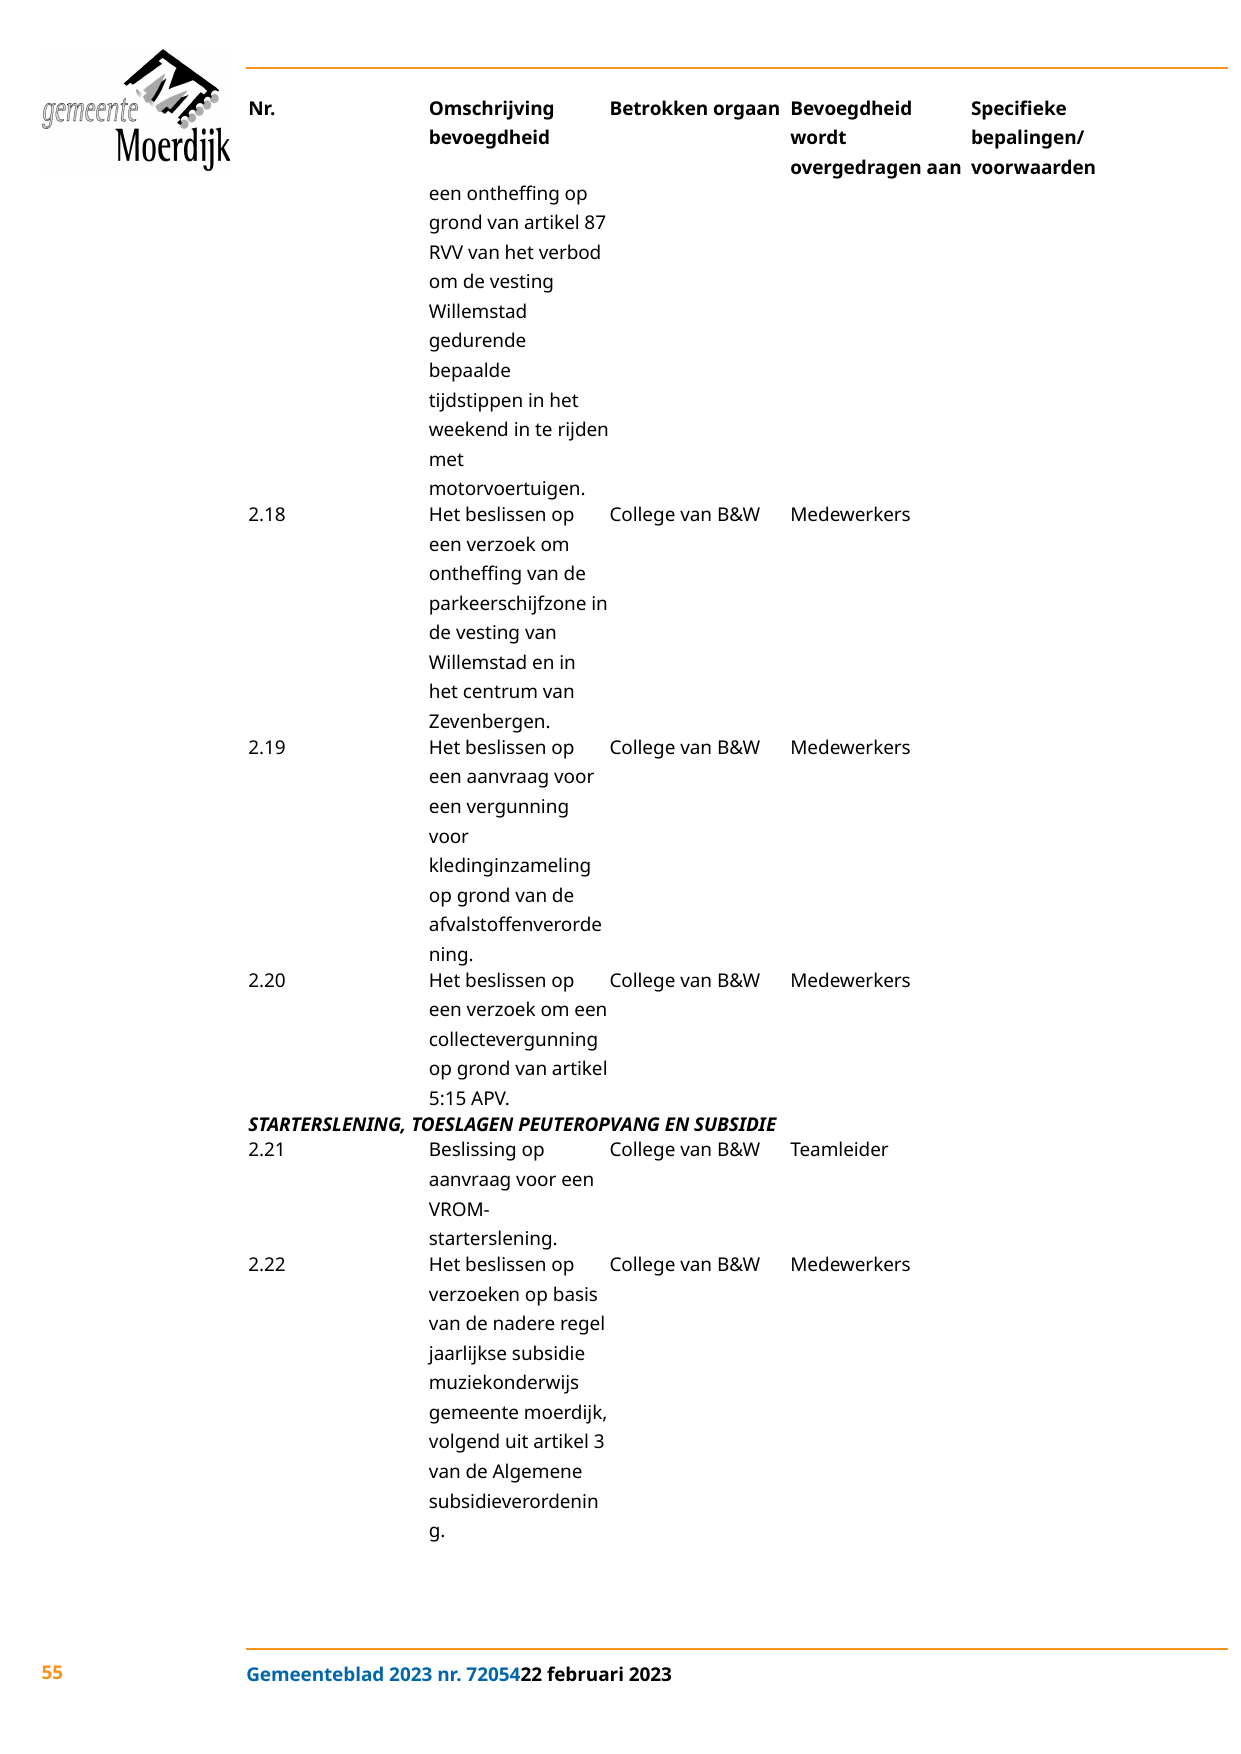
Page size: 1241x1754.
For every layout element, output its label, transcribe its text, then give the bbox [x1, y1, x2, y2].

table_cell 2.18 [248, 501, 429, 734]
table_cell STARTERSLENING, TOESLAGEN PEUTEROPVANG EN SUBSIDIE [248, 1111, 1152, 1137]
table_cell [790, 180, 971, 501]
table_cell College van B&W [609, 734, 790, 967]
table_cell een ontheffing op grond van artikel 87 RVV van het verbod om de vesting Willemstad gedurende bepaalde tijdstippen in het weekend in te rijden met motorvoertuigen. [429, 180, 609, 501]
table_cell 2.22 [248, 1251, 429, 1543]
table_cell [971, 967, 1152, 1111]
table_cell Teamleider [790, 1137, 971, 1251]
table_header Nr. [248, 95, 429, 180]
table_cell College van B&W [609, 1251, 790, 1543]
table_cell [971, 734, 1152, 967]
table_cell Het beslissen op verzoeken op basis van de nadere regel jaarlijkse subsidie muziekonderwijs gemeente moerdijk, volgend uit artikel 3 van de Algemene subsidieverordening. [429, 1251, 609, 1543]
table_cell College van B&W [609, 967, 790, 1111]
picture [41, 47, 231, 172]
table_cell Het beslissen op een verzoek om ontheffing van de parkeerschijfzone in de vesting van Willemstad en in het centrum van Zevenbergen. [429, 501, 609, 734]
table_cell 2.20 [248, 967, 429, 1111]
table_header Specifieke bepalingen/ voorwaarden [971, 95, 1152, 180]
table_cell Medewerkers [790, 967, 971, 1111]
table_cell [609, 180, 790, 501]
table_cell Medewerkers [790, 734, 971, 967]
table_cell Medewerkers [790, 501, 971, 734]
table_cell [248, 180, 429, 501]
table_cell 2.21 [248, 1137, 429, 1251]
table_cell Het beslissen op een aanvraag voor een vergunning voor kledinginzameling op grond van de afvalstoffenverordening. [429, 734, 609, 967]
table_header Omschrijving bevoegdheid [429, 95, 609, 180]
table_cell [971, 1137, 1152, 1251]
table_cell [971, 501, 1152, 734]
table_cell College van B&W [609, 501, 790, 734]
table_header Bevoegdheid wordt overgedragen aan [790, 95, 971, 180]
table_cell Het beslissen op een verzoek om een collectevergunning op grond van artikel 5:15 APV. [429, 967, 609, 1111]
table_header Betrokken orgaan [609, 95, 790, 180]
table_cell 2.19 [248, 734, 429, 967]
table_cell Beslissing op aanvraag voor een VROM-starterslening. [429, 1137, 609, 1251]
table_cell [971, 180, 1152, 501]
table_cell [971, 1251, 1152, 1543]
table_cell Medewerkers [790, 1251, 971, 1543]
table_cell College van B&W [609, 1137, 790, 1251]
